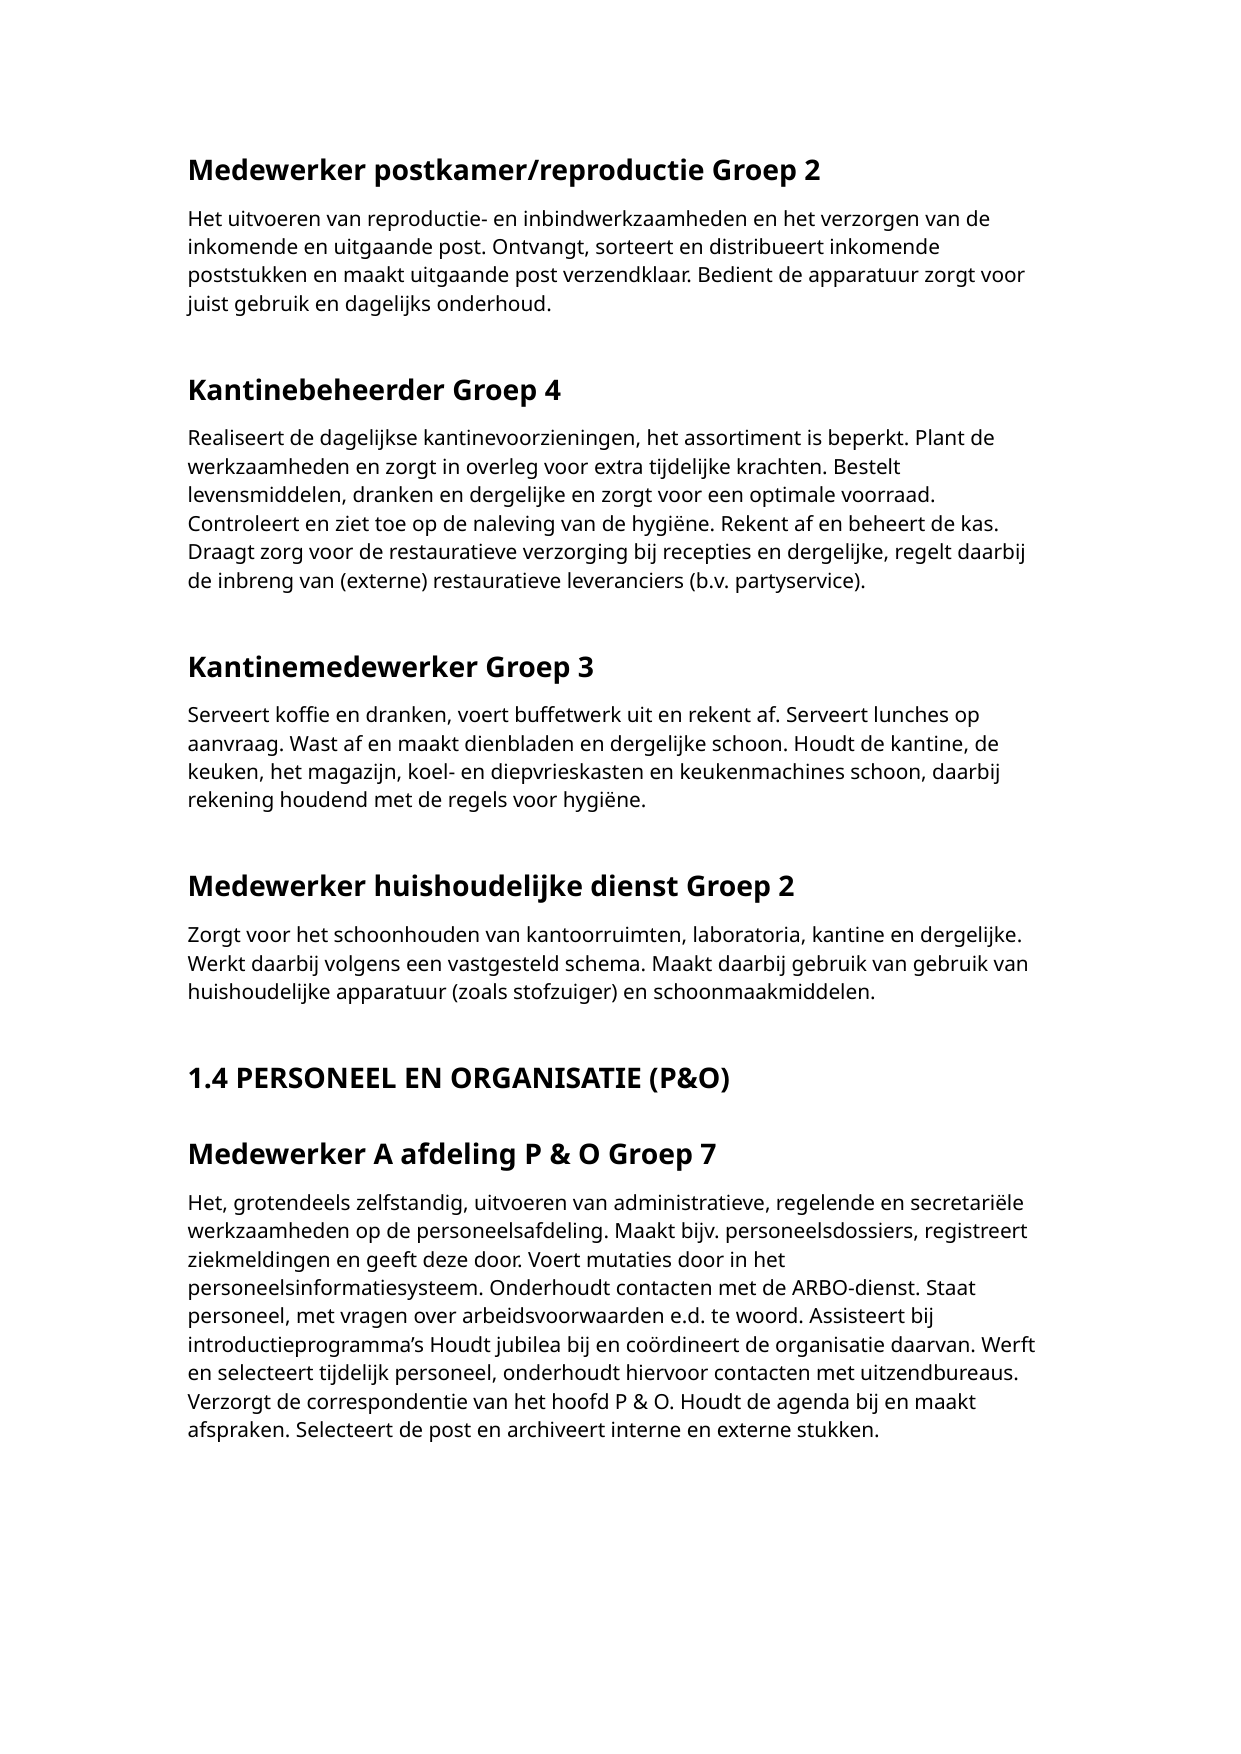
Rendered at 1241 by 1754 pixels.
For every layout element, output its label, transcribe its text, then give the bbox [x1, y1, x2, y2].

subtitle Kantinemedewerker Groep 3 [187, 647, 1053, 685]
text Het uitvoeren van reproductie- en inbindwerkzaamheden en het verzorgen van de inkomende en uitgaande post. Ontvangt, sorteert en distribueert inkomende poststukken en maakt uitgaande post verzendklaar. Bedient de apparatuur zorgt voor juist gebruik en dagelijks onderhoud. [187, 204, 1053, 317]
text Realiseert de dagelijkse kantinevoorzieningen, het assortiment is beperkt. Plant de werkzaamheden en zorgt in overleg voor extra tijdelijke krachten. Bestelt levensmiddelen, dranken en dergelijke en zorgt voor een optimale voorraad. Controleert en ziet toe op de naleving van de hygiëne. Rekent af en beheert de kas. Draagt zorg voor de restauratieve verzorging bij recepties en dergelijke, regelt daarbij de inbreng van (externe) restauratieve leveranciers (b.v. partyservice). [187, 423, 1053, 594]
text Zorgt voor het schoonhouden van kantoorruimten, laboratoria, kantine en dergelijke. Werkt daarbij volgens een vastgesteld schema. Maakt daarbij gebruik van gebruik van huishoudelijke apparatuur (zoals stofzuiger) en schoonmaakmiddelen. [187, 920, 1053, 1006]
subtitle 1.4 PERSONEEL EN ORGANISATIE (P&O) [187, 1058, 1053, 1097]
text Het, grotendeels zelfstandig, uitvoeren van administratieve, regelende en secretariële werkzaamheden op de personeelsafdeling. Maakt bijv. personeelsdossiers, registreert ziekmeldingen en geeft deze door. Voert mutaties door in het personeelsinformatiesysteem. Onderhoudt contacten met de ARBO-dienst. Staat personeel, met vragen over arbeidsvoorwaarden e.d. te woord. Assisteert bij introductieprogramma’s Houdt jubilea bij en coördineert de organisatie daarvan. Werft en selecteert tijdelijk personeel, onderhoudt hiervoor contacten met uitzendbureaus. Verzorgt de correspondentie van het hoofd P & O. Houdt de agenda bij en maakt afspraken. Selecteert de post en archiveert interne en externe stukken. [187, 1188, 1053, 1444]
subtitle Medewerker A afdeling P & O Groep 7 [187, 1134, 1053, 1173]
subtitle Kantinebeheerder Groep 4 [187, 370, 1053, 408]
subtitle Medewerker postkamer/reproductie Groep 2 [187, 150, 1053, 189]
subtitle Medewerker huishoudelijke dienst Groep 2 [187, 867, 1053, 905]
text Serveert koffie en dranken, voert buffetwerk uit en rekent af. Serveert lunches op aanvraag. Wast af en maakt dienbladen en dergelijke schoon. Houdt de kantine, de keuken, het magazijn, koel- en diepvrieskasten en keukenmachines schoon, daarbij rekening houdend met de regels voor hygiëne. [187, 700, 1053, 814]
